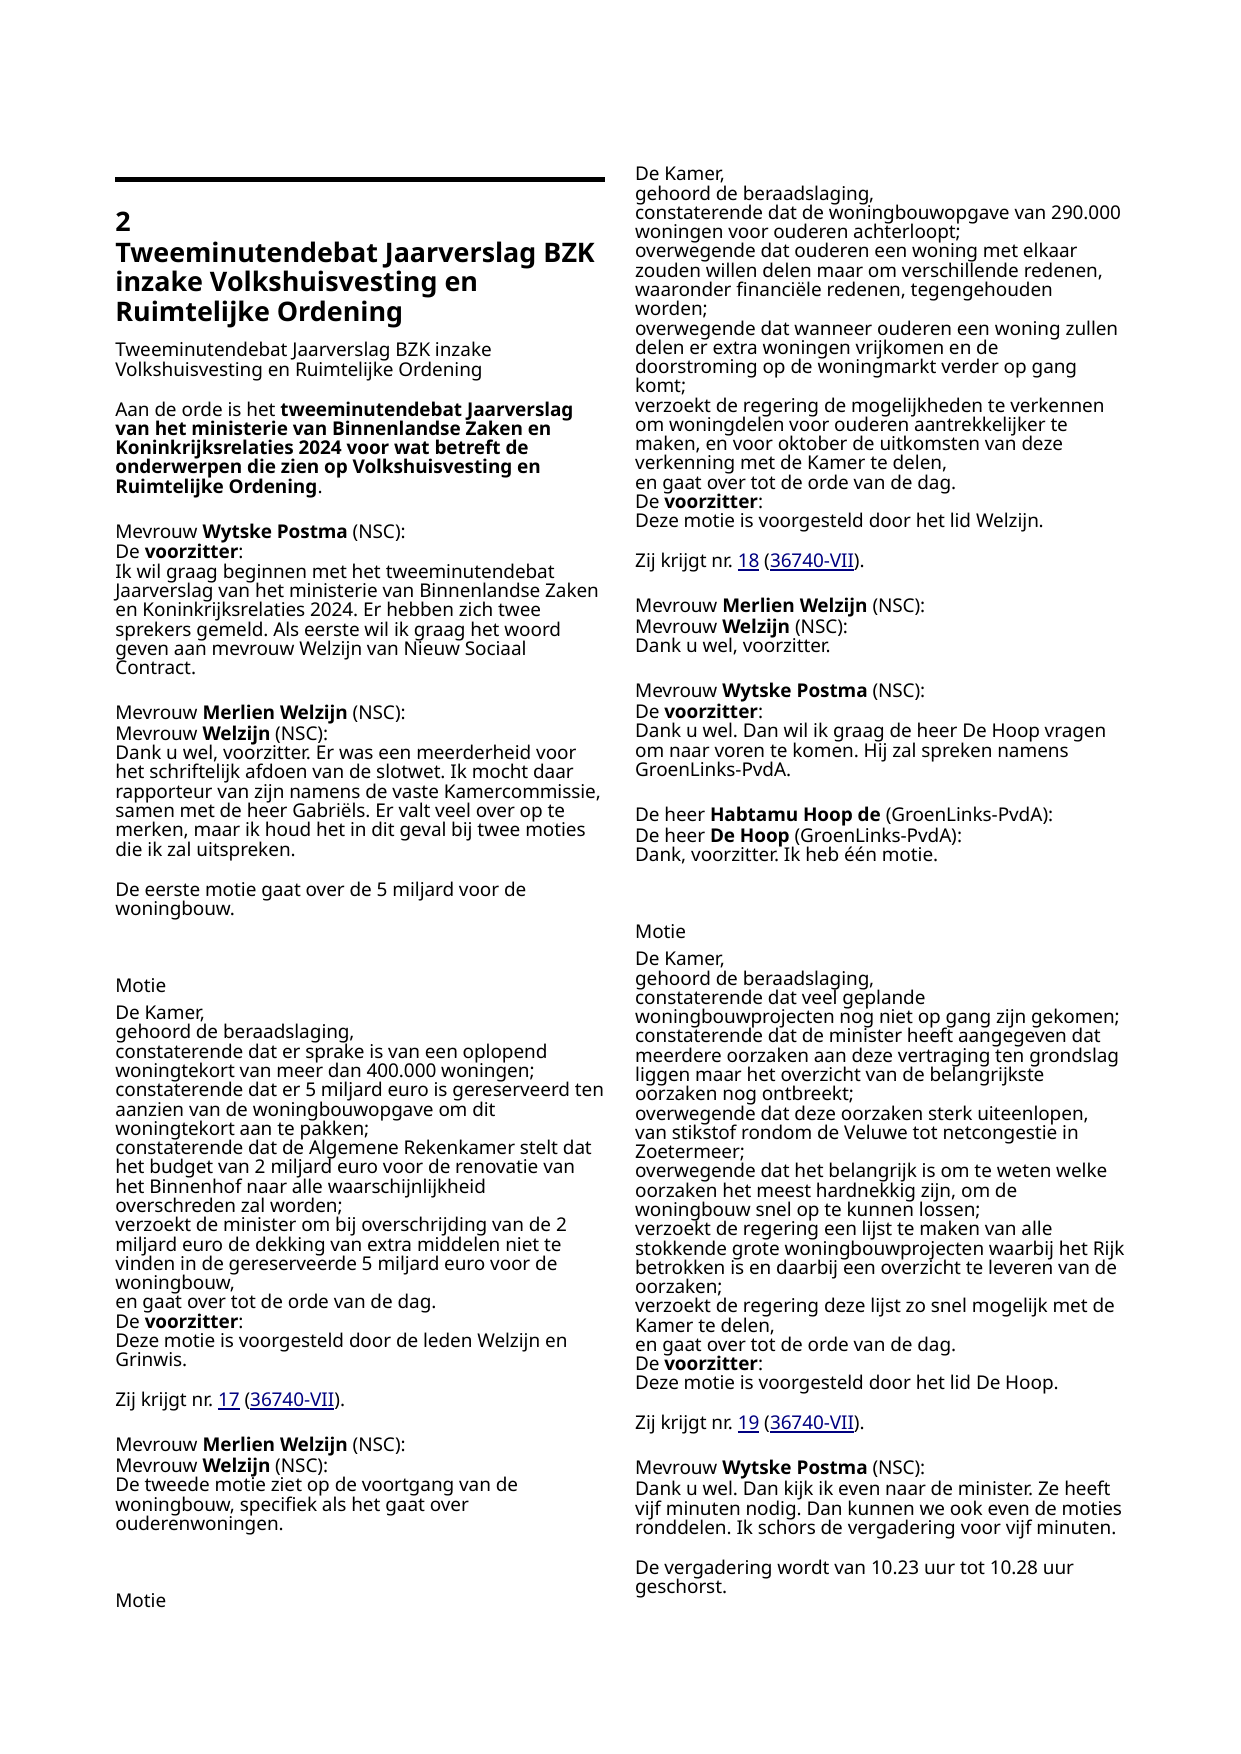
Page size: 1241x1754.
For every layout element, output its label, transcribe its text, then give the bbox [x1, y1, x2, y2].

text De Kamer, [635, 165, 1125, 184]
text Tweeminutendebat Jaarverslag BZK inzake Volkshuisvesting en Ruimtelijke Ordening [115, 341, 605, 380]
text verzoekt de regering de mogelijkheden te verkennen om woningdelen voor ouderen aantrekkelijker te maken, en voor oktober de uitkomsten van deze verkenning met de Kamer te delen, [635, 397, 1125, 474]
text overwegende dat ouderen een woning met elkaar zouden willen delen maar om verschillende redenen, waaronder financiële redenen, tegengehouden worden; [635, 242, 1125, 319]
text overwegende dat het belangrijk is om te weten welke oorzaken het meest hardnekkig zijn, om de woningbouw snel op te kunnen lossen; [635, 1162, 1125, 1220]
text De voorzitter: [635, 493, 1125, 512]
text Zij krijgt nr. 18 (36740-VII). [635, 552, 1125, 571]
text Motie [115, 1587, 605, 1613]
text gehoord de beraadslaging, [635, 184, 1125, 204]
text overwegende dat deze oorzaken sterk uiteenlopen, van stikstof rondom de Veluwe tot netcongestie in Zoetermeer; [635, 1104, 1125, 1162]
text De tweede motie ziet op de voortgang van de woningbouw, specifiek als het gaat over ouderenwoningen. [115, 1476, 605, 1534]
text Ik wil graag beginnen met het tweeminutendebat Jaarverslag van het ministerie van Binnenlandse Zaken en Koninkrijksrelaties 2024. Er hebben zich twee sprekers gemeld. Als eerste wil ik graag het woord geven aan mevrouw Welzijn van Nieuw Sociaal Contract. [115, 563, 605, 678]
text Deze motie is voorgesteld door het lid De Hoop. [635, 1374, 1125, 1394]
text Mevrouw Wytske Postma (NSC): [635, 677, 1125, 703]
text Mevrouw Welzijn (NSC): [115, 725, 605, 744]
text Mevrouw Welzijn (NSC): [115, 1457, 605, 1476]
text Motie [635, 919, 1125, 944]
text verzoekt de minister om bij overschrijding van de 2 miljard euro de dekking van extra middelen niet te vinden in de gereserveerde 5 miljard euro voor de woningbouw, [115, 1216, 605, 1293]
text Mevrouw Merlien Welzijn (NSC): [115, 699, 605, 725]
text De Kamer, [635, 950, 1125, 970]
text Zij krijgt nr. 17 (36740-VII). [115, 1391, 605, 1410]
text De heer Habtamu Hoop de (GroenLinks-PvdA): [635, 801, 1125, 827]
text Tweeminutendebat Jaarverslag BZK inzake Volkshuisvesting en Ruimtelijke Ordening [115, 239, 605, 341]
text Deze motie is voorgesteld door het lid Welzijn. [635, 512, 1125, 531]
text Dank u wel. Dan kijk ik even naar de minister. Ze heeft vijf minuten nodig. Dan kunnen we ook even de moties ronddelen. Ik schors de vergadering voor vijf minuten. [635, 1480, 1125, 1538]
text Mevrouw Wytske Postma (NSC): [635, 1454, 1125, 1480]
text De voorzitter: [635, 703, 1125, 722]
text overwegende dat wanneer ouderen een woning zullen delen er extra woningen vrijkomen en de doorstroming op de woningmarkt verder op gang komt; [635, 319, 1125, 397]
text Dank u wel, voorzitter. Er was een meerderheid voor het schriftelijk afdoen van de slotwet. Ik mocht daar rapporteur van zijn namens de vaste Kamercommissie, samen met de heer Gabriëls. Er valt veel over op te merken, maar ik houd het in dit geval bij twee moties die ik zal uitspreken. [115, 744, 605, 860]
text De voorzitter: [115, 543, 605, 563]
text Deze motie is voorgesteld door de leden Welzijn en Grinwis. [115, 1332, 605, 1370]
text en gaat over tot de orde van de dag. [635, 474, 1125, 493]
text Aan de orde is het tweeminutendebat Jaarverslag van het ministerie van Binnenlandse Zaken en Koninkrijksrelaties 2024 voor wat betreft de onderwerpen die zien op Volkshuisvesting en Ruimtelijke Ordening. [115, 401, 605, 497]
text gehoord de beraadslaging, [635, 970, 1125, 989]
text constaterende dat de Algemene Rekenkamer stelt dat het budget van 2 miljard euro voor de renovatie van het Binnenhof naar alle waarschijnlijkheid overschreden zal worden; [115, 1139, 605, 1216]
text De voorzitter: [115, 1313, 605, 1332]
text Motie [115, 973, 605, 998]
text verzoekt de regering een lijst te maken van alle stokkende grote woningbouwprojecten waarbij het Rijk betrokken is en daarbij een overzicht te leveren van de oorzaken; [635, 1220, 1125, 1297]
text De heer De Hoop (GroenLinks-PvdA): [635, 827, 1125, 846]
text Dank, voorzitter. Ik heb één motie. [635, 846, 1125, 865]
text Mevrouw Wytske Postma (NSC): [115, 518, 605, 543]
text constaterende dat er sprake is van een oplopend woningtekort van meer dan 400.000 woningen; [115, 1043, 605, 1081]
text Dank u wel, voorzitter. [635, 637, 1125, 657]
text De vergadering wordt van 10.23 uur tot 10.28 uur geschorst. [635, 1559, 1125, 1597]
text Mevrouw Welzijn (NSC): [635, 618, 1125, 637]
text De eerste motie gaat over de 5 miljard voor de woningbouw. [115, 881, 605, 919]
text constaterende dat de minister heeft aangegeven dat meerdere oorzaken aan deze vertraging ten grondslag liggen maar het overzicht van de belangrijkste oorzaken nog ontbreekt; [635, 1027, 1125, 1104]
text constaterende dat er 5 miljard euro is gereserveerd ten aanzien van de woningbouwopgave om dit woningtekort aan te pakken; [115, 1081, 605, 1139]
text Mevrouw Merlien Welzijn (NSC): [115, 1431, 605, 1457]
text Dank u wel. Dan wil ik graag de heer De Hoop vragen om naar voren te komen. Hij zal spreken namens GroenLinks-PvdA. [635, 722, 1125, 780]
text en gaat over tot de orde van de dag. [115, 1293, 605, 1313]
text 2 [115, 203, 605, 239]
text gehoord de beraadslaging, [115, 1023, 605, 1043]
text De Kamer, [115, 1004, 605, 1023]
text De voorzitter: [635, 1355, 1125, 1374]
text verzoekt de regering deze lijst zo snel mogelijk met de Kamer te delen, [635, 1297, 1125, 1336]
text constaterende dat de woningbouwopgave van 290.000 woningen voor ouderen achterloopt; [635, 204, 1125, 242]
text en gaat over tot de orde van de dag. [635, 1336, 1125, 1355]
text Mevrouw Merlien Welzijn (NSC): [635, 592, 1125, 618]
text Zij krijgt nr. 19 (36740-VII). [635, 1414, 1125, 1434]
text constaterende dat veel geplande woningbouwprojecten nog niet op gang zijn gekomen; [635, 989, 1125, 1027]
